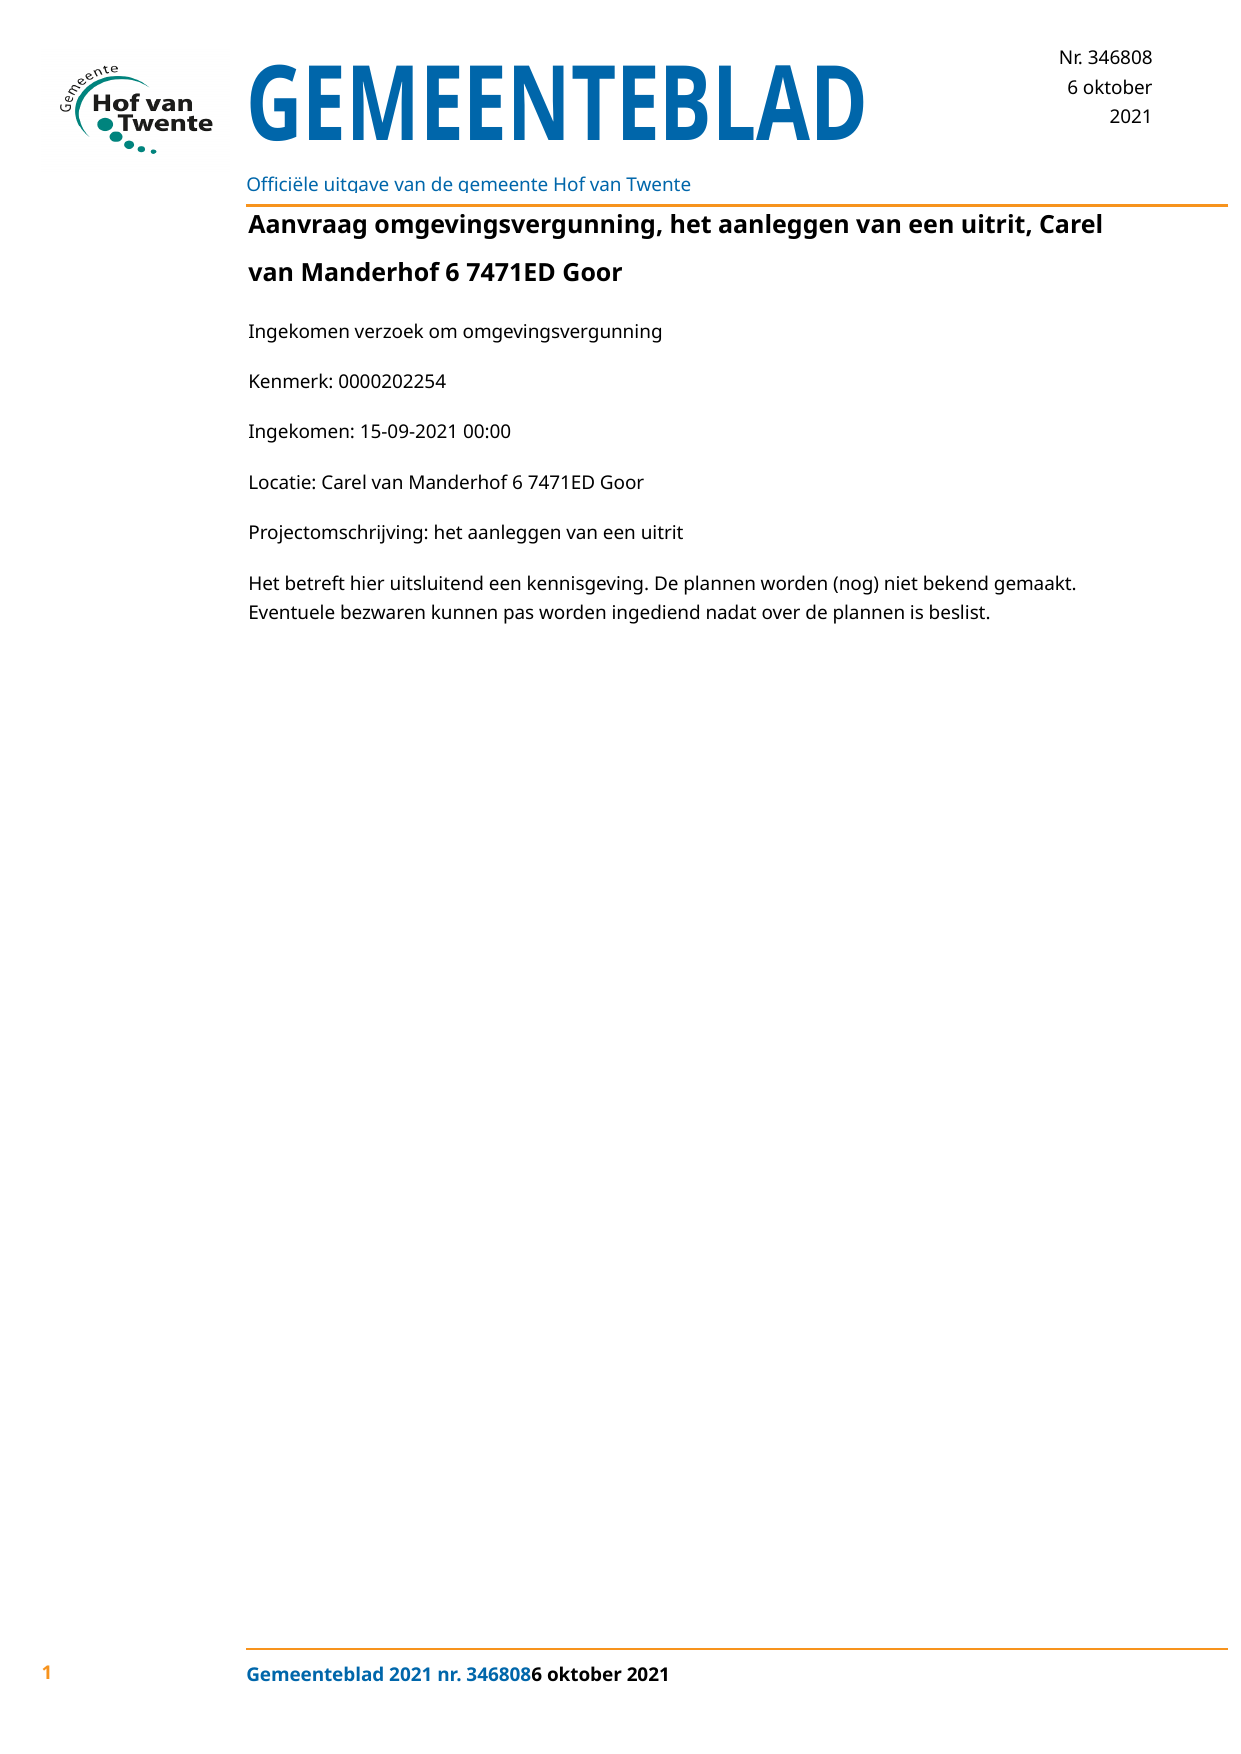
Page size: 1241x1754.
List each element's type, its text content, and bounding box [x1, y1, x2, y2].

text Het betreft hier uitsluitend een kennisgeving. De plannen worden (nog) niet bekend gemaakt. Eventuele bezwaren kunnen pas worden ingediend nadat over de plannen is beslist. [248, 570, 1152, 625]
text Locatie: Carel van Manderhof 6 7471ED Goor [248, 469, 1152, 495]
text Projectomschrijving: het aanleggen van een uitrit [248, 519, 1152, 545]
text Kenmerk: 0000202254 [248, 368, 1152, 394]
picture [41, 47, 231, 172]
text Ingekomen: 15-09-2021 00:00 [248, 419, 1152, 444]
text Aanvraag omgevingsvergunning, het aanleggen van een uitrit, Carel van Manderhof 6 7471ED Goor [248, 207, 1152, 288]
text Ingekomen verzoek om omgevingsvergunning [248, 318, 1152, 344]
